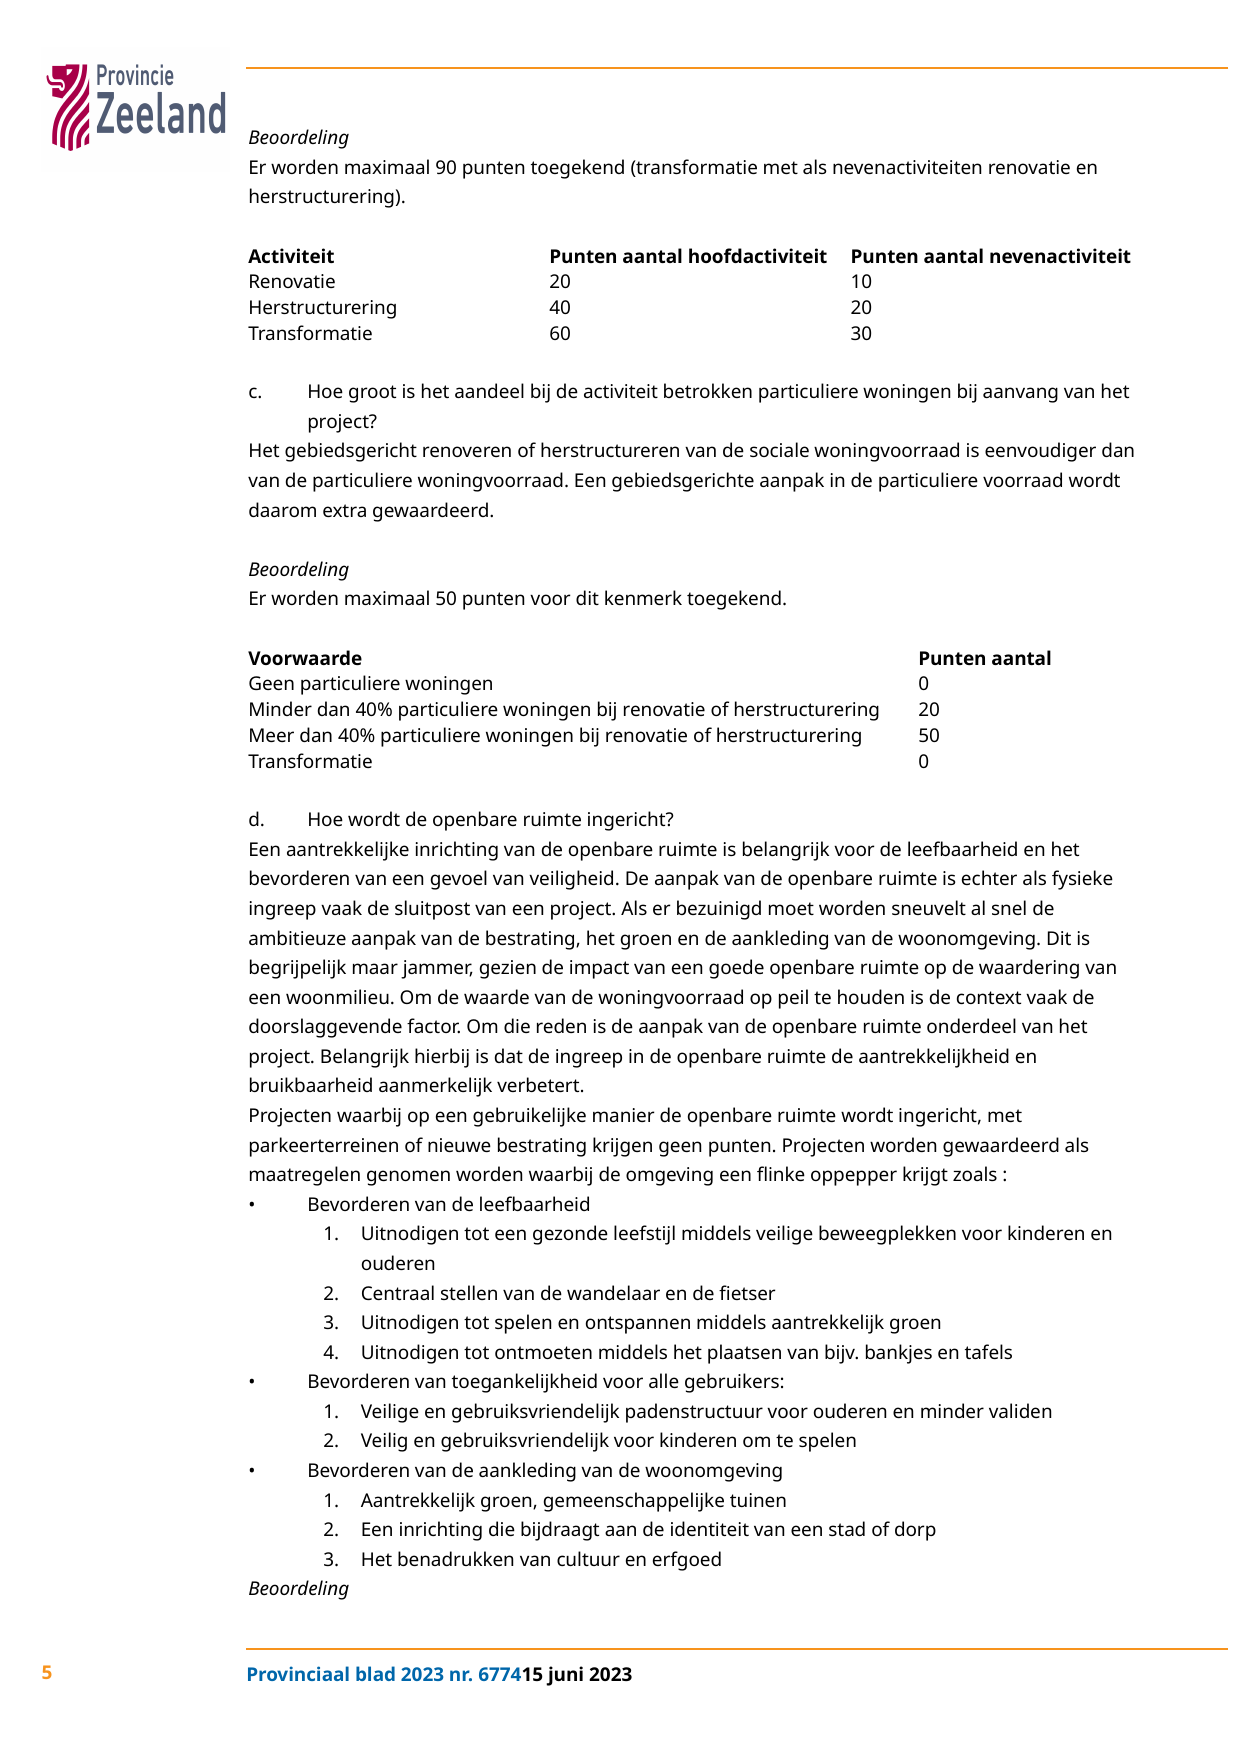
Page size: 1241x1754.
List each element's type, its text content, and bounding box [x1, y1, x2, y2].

list Bevorderen van de aankleding van de woonomgeving [248, 1457, 1152, 1483]
list Hoe wordt de openbare ruimte ingericht? [248, 806, 1152, 832]
table_header Voorwaarde [248, 645, 918, 671]
list Een inrichting die bijdraagt aan de identiteit van een stad of dorp [323, 1516, 1152, 1542]
list Hoe groot is het aandeel bij de activiteit betrokken particuliere woningen bij aanvang van het project? [248, 378, 1152, 434]
text Een aantrekkelijke inrichting van de openbare ruimte is belangrijk voor de leefbaarheid en het bevorderen van een gevoel van veiligheid. De aanpak van de openbare ruimte is echter als fysieke ingreep vaak de sluitpost van een project. Als er bezuinigd moet worden sneuvelt al snel de ambitieuze aanpak van de bestrating, het groen en de aankleding van de woonomgeving. Dit is begrijpelijk maar jammer, gezien de impact van een goede openbare ruimte op de waardering van een woonmilieu. Om de waarde van de woningvoorraad op peil te houden is de context vaak de doorslaggevende factor. Om die reden is de aanpak van de openbare ruimte onderdeel van het project. Belangrijk hierbij is dat de ingreep in de openbare ruimte de aantrekkelijkheid en bruikbaarheid aanmerkelijk verbetert. [248, 836, 1152, 1098]
list Aantrekkelijk groen, gemeenschappelijke tuinen [323, 1487, 1152, 1512]
table_header Punten aantal nevenactiviteit [850, 243, 1152, 268]
table_cell 50 [918, 722, 1152, 748]
table_header Punten aantal [918, 645, 1152, 671]
list Bevorderen van de leefbaarheid [248, 1191, 1152, 1217]
table_cell 20 [918, 696, 1152, 722]
text Beoordeling [248, 1576, 1152, 1601]
table_cell 20 [850, 294, 1152, 320]
table_cell 30 [850, 320, 1152, 346]
table_cell Herstructurering [248, 294, 549, 320]
list Uitnodigen tot spelen en ontspannen middels aantrekkelijk groen [323, 1309, 1152, 1335]
table_cell Meer dan 40% particuliere woningen bij renovatie of herstructurering [248, 722, 918, 748]
list Bevorderen van toegankelijkheid voor alle gebruikers: [248, 1368, 1152, 1394]
list Veilige en gebruiksvriendelijk padenstructuur voor ouderen en minder validen [323, 1398, 1152, 1424]
table_cell Minder dan 40% particuliere woningen bij renovatie of herstructurering [248, 696, 918, 722]
table_header Activiteit [248, 243, 549, 268]
list Veilig en gebruiksvriendelijk voor kinderen om te spelen [323, 1428, 1152, 1453]
table_cell Transformatie [248, 320, 549, 346]
list Het benadrukken van cultuur en erfgoed [323, 1546, 1152, 1572]
table_cell 60 [549, 320, 850, 346]
list Uitnodigen tot ontmoeten middels het plaatsen van bijv. bankjes en tafels [323, 1339, 1152, 1364]
text Beoordeling [248, 124, 1152, 150]
list Centraal stellen van de wandelaar en de fietser [323, 1280, 1152, 1305]
table_cell Transformatie [248, 748, 918, 773]
table_cell Geen particuliere woningen [248, 671, 918, 696]
text Projecten waarbij op een gebruikelijke manier de openbare ruimte wordt ingericht, met parkeerterreinen of nieuwe bestrating krijgen geen punten. Projecten worden gewaardeerd als maatregelen genomen worden waarbij de omgeving een flinke oppepper krijgt zoals : [248, 1102, 1152, 1187]
table_cell Renovatie [248, 269, 549, 294]
table_cell 0 [918, 671, 1152, 696]
list Uitnodigen tot een gezonde leefstijl middels veilige beweegplekken voor kinderen en ouderen [323, 1221, 1152, 1276]
text Het gebiedsgericht renoveren of herstructureren van de sociale woningvoorraad is eenvoudiger dan van de particuliere woningvoorraad. Een gebiedsgerichte aanpak in de particuliere voorraad wordt daarom extra gewaardeerd. [248, 438, 1152, 523]
table_cell 40 [549, 294, 850, 320]
text Er worden maximaal 90 punten toegekend (transformatie met als nevenactiviteiten renovatie en herstructurering). [248, 154, 1152, 209]
table_header Punten aantal hoofdactiviteit [549, 243, 850, 268]
picture [41, 47, 231, 172]
table_cell 0 [918, 748, 1152, 773]
table_cell 10 [850, 269, 1152, 294]
text Er worden maximaal 50 punten voor dit kenmerk toegekend. [248, 586, 1152, 611]
table_cell 20 [549, 269, 850, 294]
text Beoordeling [248, 556, 1152, 582]
